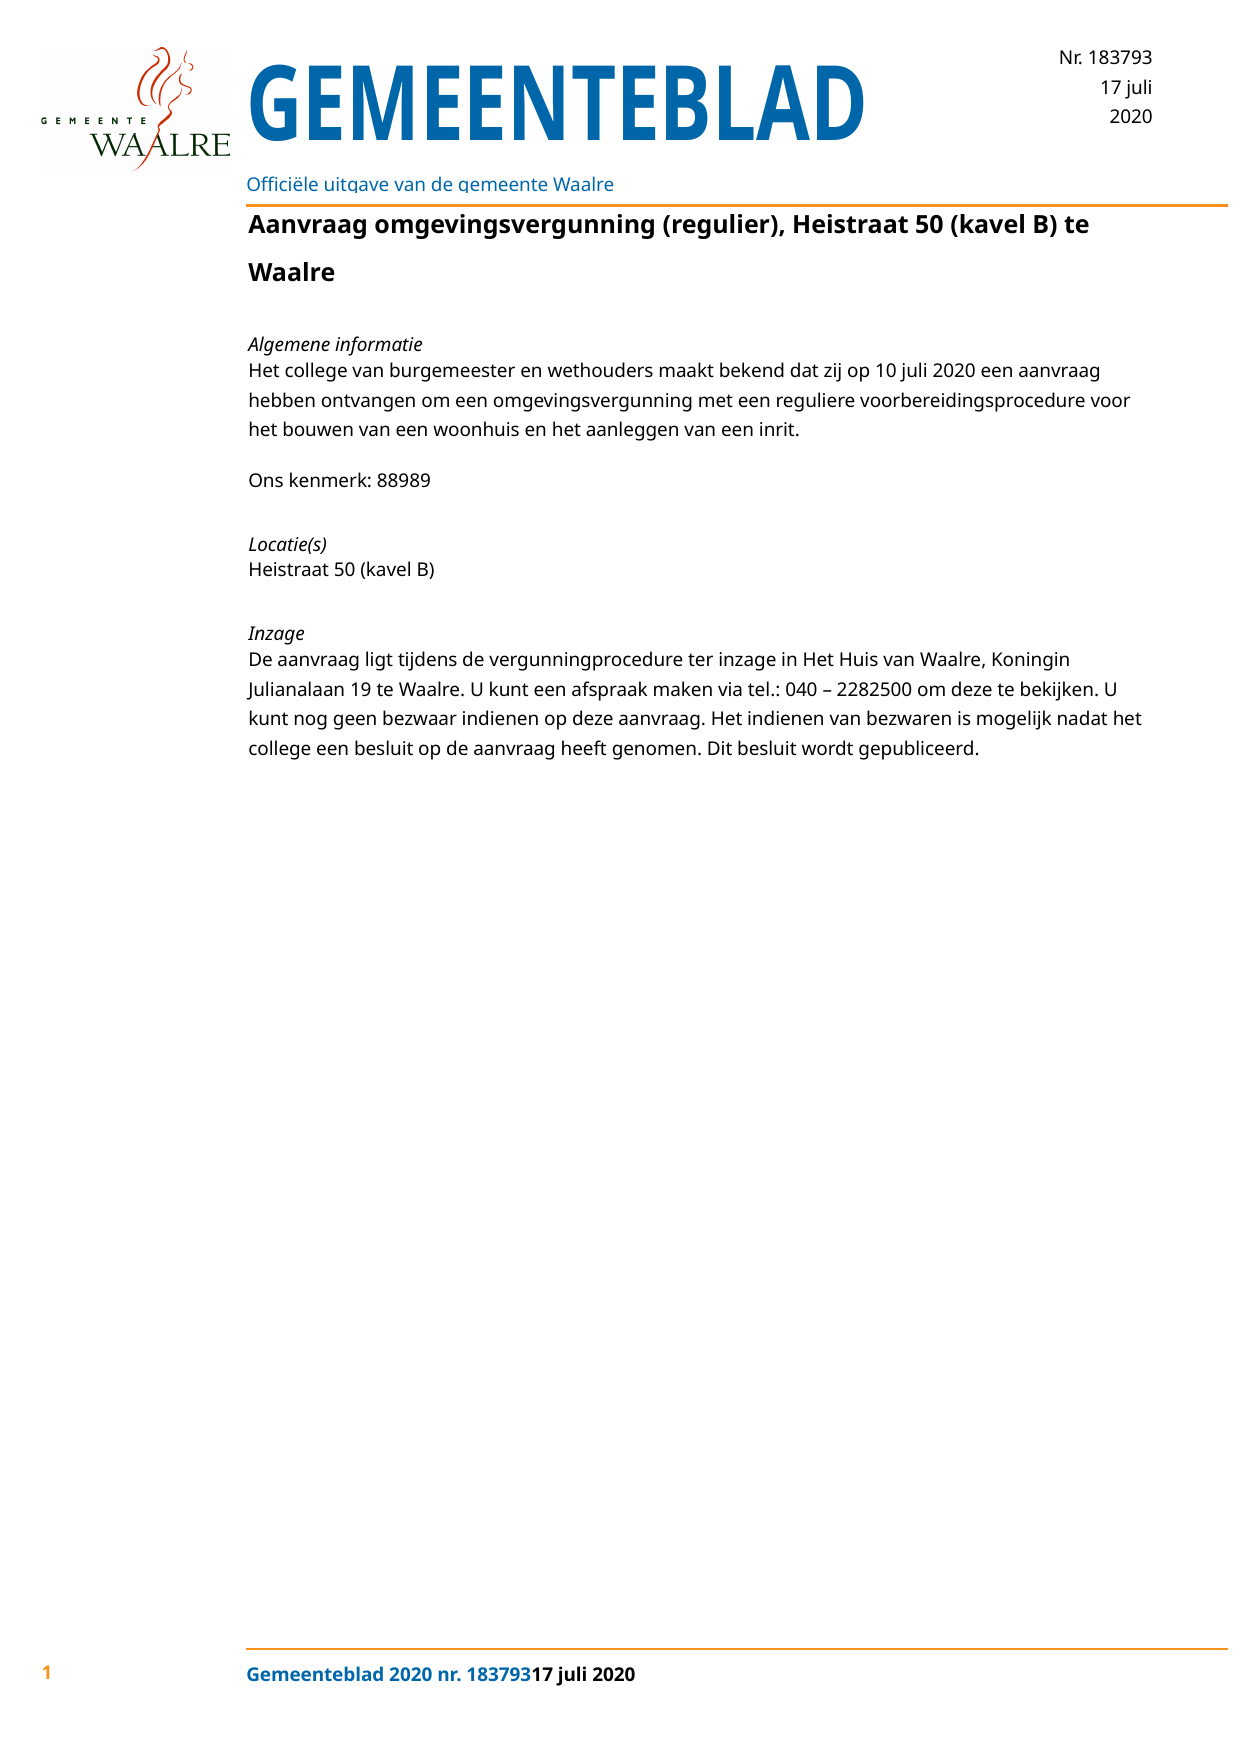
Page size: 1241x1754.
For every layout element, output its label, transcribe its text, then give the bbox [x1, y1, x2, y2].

text Ons kenmerk: 88989 [248, 467, 1152, 492]
text Het college van burgemeester en wethouders maakt bekend dat zij op 10 juli 2020 een aanvraag hebben ontvangen om een omgevingsvergunning met een reguliere voorbereidingsprocedure voor het bouwen van een woonhuis en het aanleggen van een inrit. [248, 357, 1152, 442]
picture [41, 47, 231, 172]
text Algemene informatie [248, 331, 1152, 357]
text Inzage [248, 620, 1152, 646]
text Heistraat 50 (kavel B) [248, 556, 1152, 582]
text Aanvraag omgevingsvergunning (regulier), Heistraat 50 (kavel B) te Waalre [248, 207, 1152, 288]
text De aanvraag ligt tijdens de vergunningprocedure ter inzage in Het Huis van Waalre, Koningin Julianalaan 19 te Waalre. U kunt een afspraak maken via tel.: 040 – 2282500 om deze te bekijken. U kunt nog geen bezwaar indienen op deze aanvraag. Het indienen van bezwaren is mogelijk nadat het college een besluit op de aanvraag heeft genomen. Dit besluit wordt gepubliceerd. [248, 646, 1152, 761]
text Locatie(s) [248, 531, 1152, 556]
